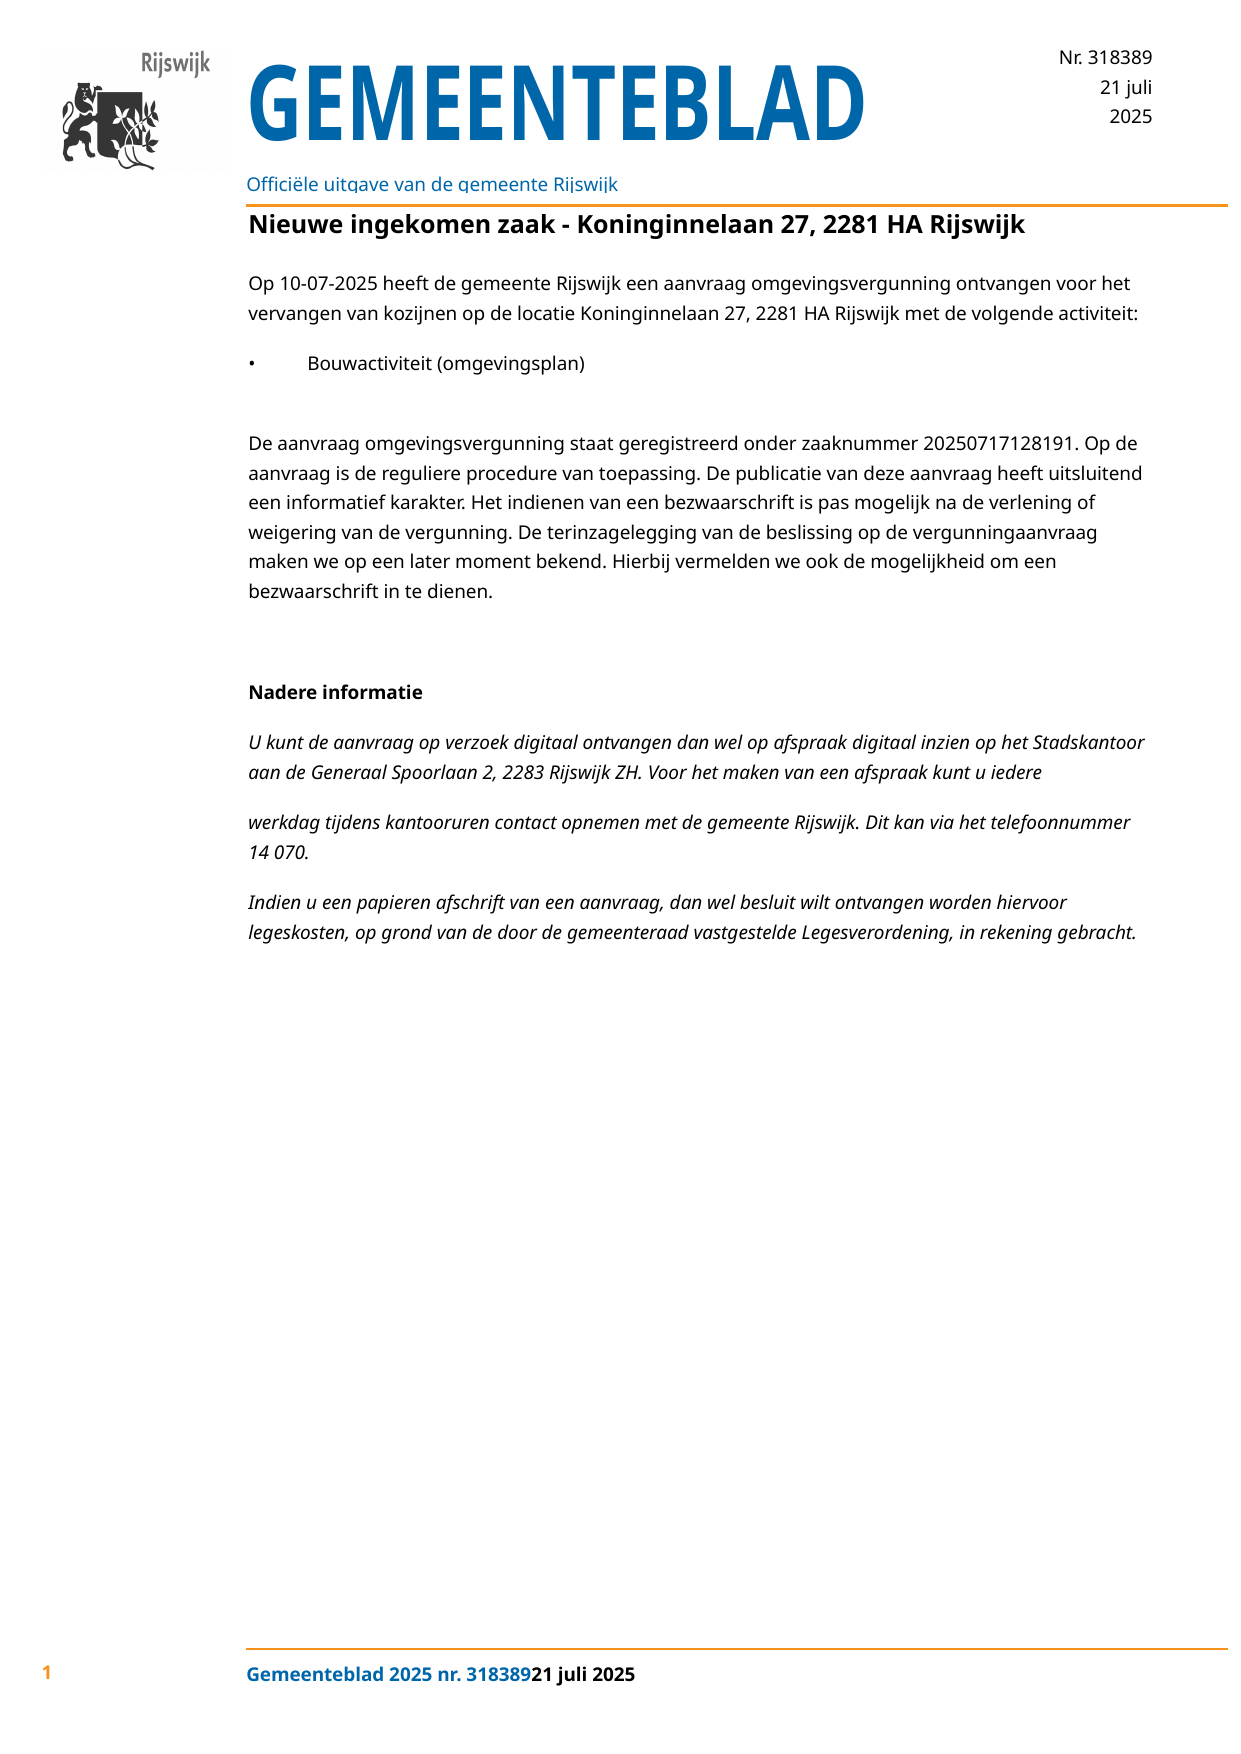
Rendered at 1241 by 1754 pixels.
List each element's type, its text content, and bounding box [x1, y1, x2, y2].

text werkdag tijdens kantooruren contact opnemen met de gemeente Rijswijk. Dit kan via het telefoonnummer 14 070. [248, 809, 1152, 865]
list Bouwactiviteit (omgevingsplan) [248, 350, 1152, 376]
text Nadere informatie [248, 679, 1152, 705]
picture [41, 47, 231, 172]
text Indien u een papieren afschrift van een aanvraag, dan wel besluit wilt ontvangen worden hiervoor legeskosten, op grond van de door de gemeenteraad vastgestelde Legesverordening, in rekening gebracht. [248, 889, 1152, 945]
text U kunt de aanvraag op verzoek digitaal ontvangen dan wel op afspraak digitaal inzien op het Stadskantoor aan de Generaal Spoorlaan 2, 2283 Rijswijk ZH. Voor het maken van een afspraak kunt u iedere [248, 729, 1152, 785]
text Nieuwe ingekomen zaak - Koninginnelaan 27, 2281 HA Rijswijk [248, 207, 1152, 241]
text De aanvraag omgevingsvergunning staat geregistreerd onder zaaknummer 20250717128191. Op de aanvraag is de reguliere procedure van toepassing. De publicatie van deze aanvraag heeft uitsluitend een informatief karakter. Het indienen van een bezwaarschrift is pas mogelijk na de verlening of weigering van de vergunning. De terinzagelegging van de beslissing op de vergunningaanvraag maken we op een later moment bekend. Hierbij vermelden we ook de mogelijkheid om een bezwaarschrift in te dienen. [248, 430, 1152, 604]
text Op 10-07-2025 heeft de gemeente Rijswijk een aanvraag omgevingsvergunning ontvangen voor het vervangen van kozijnen op de locatie Koninginnelaan 27, 2281 HA Rijswijk met de volgende activiteit: [248, 270, 1152, 326]
